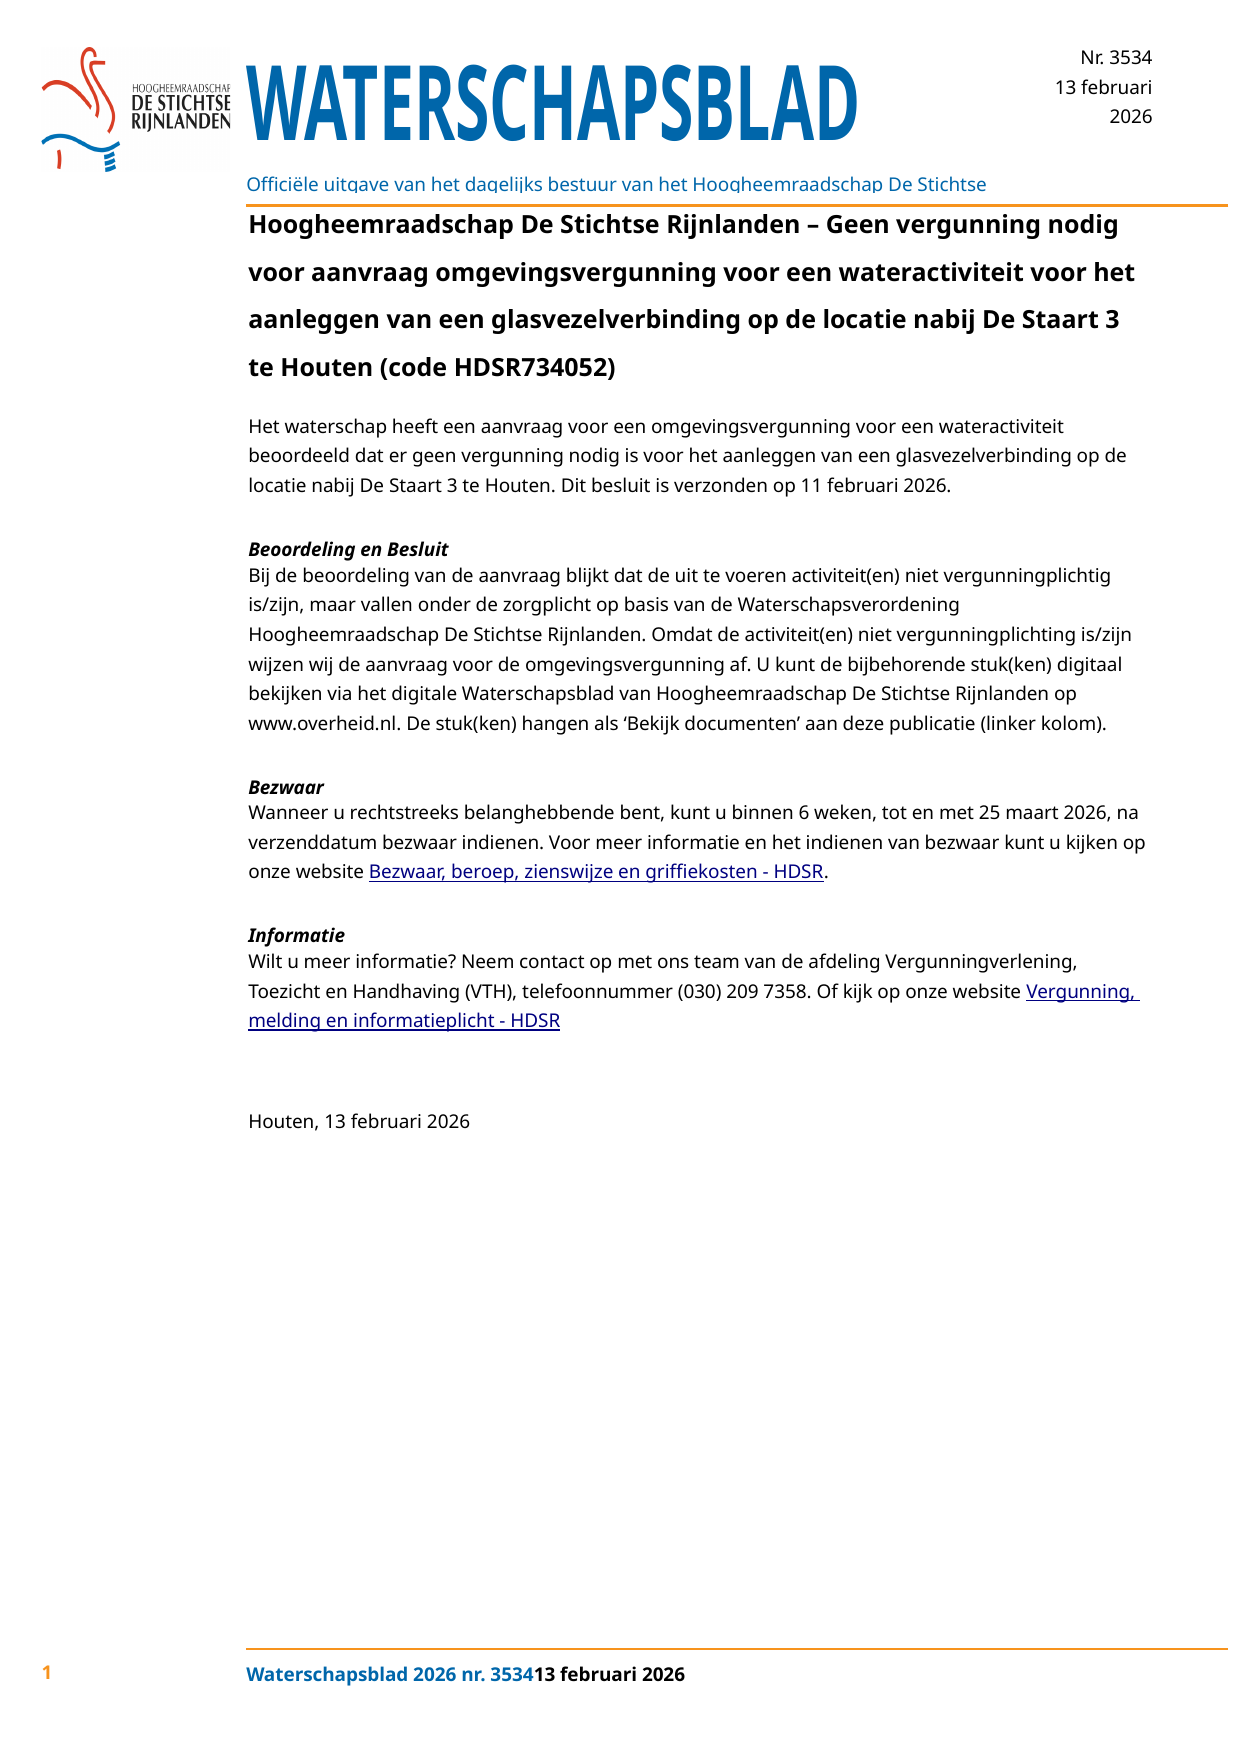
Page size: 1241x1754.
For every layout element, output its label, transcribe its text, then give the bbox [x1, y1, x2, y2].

text Houten, 13 februari 2026 [248, 1108, 1152, 1134]
text Informatie [248, 923, 1152, 948]
text Bezwaar [248, 774, 1152, 799]
picture [41, 47, 231, 172]
text Beoordeling en Besluit [248, 536, 1152, 562]
text Hoogheemraadschap De Stichtse Rijnlanden – Geen vergunning nodig voor aanvraag omgevingsvergunning voor een wateractiviteit voor het aanleggen van een glasvezelverbinding op de locatie nabij De Staart 3 te Houten (code HDSR734052) [248, 207, 1152, 384]
text Bij de beoordeling van de aanvraag blijkt dat de uit te voeren activiteit(en) niet vergunningplichtig is/zijn, maar vallen onder de zorgplicht op basis van de Waterschapsverordening Hoogheemraadschap De Stichtse Rijnlanden. Omdat de activiteit(en) niet vergunningplichting is/zijn wijzen wij de aanvraag voor de omgevingsvergunning af. U kunt de bijbehorende stuk(ken) digitaal bekijken via het digitale Waterschapsblad van Hoogheemraadschap De Stichtse Rijnlanden op www.overheid.nl. De stuk(ken) hangen als ‘Bekijk documenten’ aan deze publicatie (linker kolom). [248, 562, 1152, 736]
text Wanneer u rechtstreeks belanghebbende bent, kunt u binnen 6 weken, tot en met 25 maart 2026, na verzenddatum bezwaar indienen. Voor meer informatie en het indienen van bezwaar kunt u kijken op onze website Bezwaar, beroep, zienswijze en griffiekosten - HDSR. [248, 799, 1152, 884]
text Wilt u meer informatie? Neem contact op met ons team van de afdeling Vergunningverlening, Toezicht en Handhaving (VTH), telefoonnummer (030) 209 7358. Of kijk op onze website Vergunning, melding en informatieplicht - HDSR [248, 948, 1152, 1033]
text Het waterschap heeft een aanvraag voor een omgevingsvergunning voor een wateractiviteit beoordeeld dat er geen vergunning nodig is voor het aanleggen van een glasvezelverbinding op de locatie nabij De Staart 3 te Houten. Dit besluit is verzonden op 11 februari 2026. [248, 413, 1152, 498]
